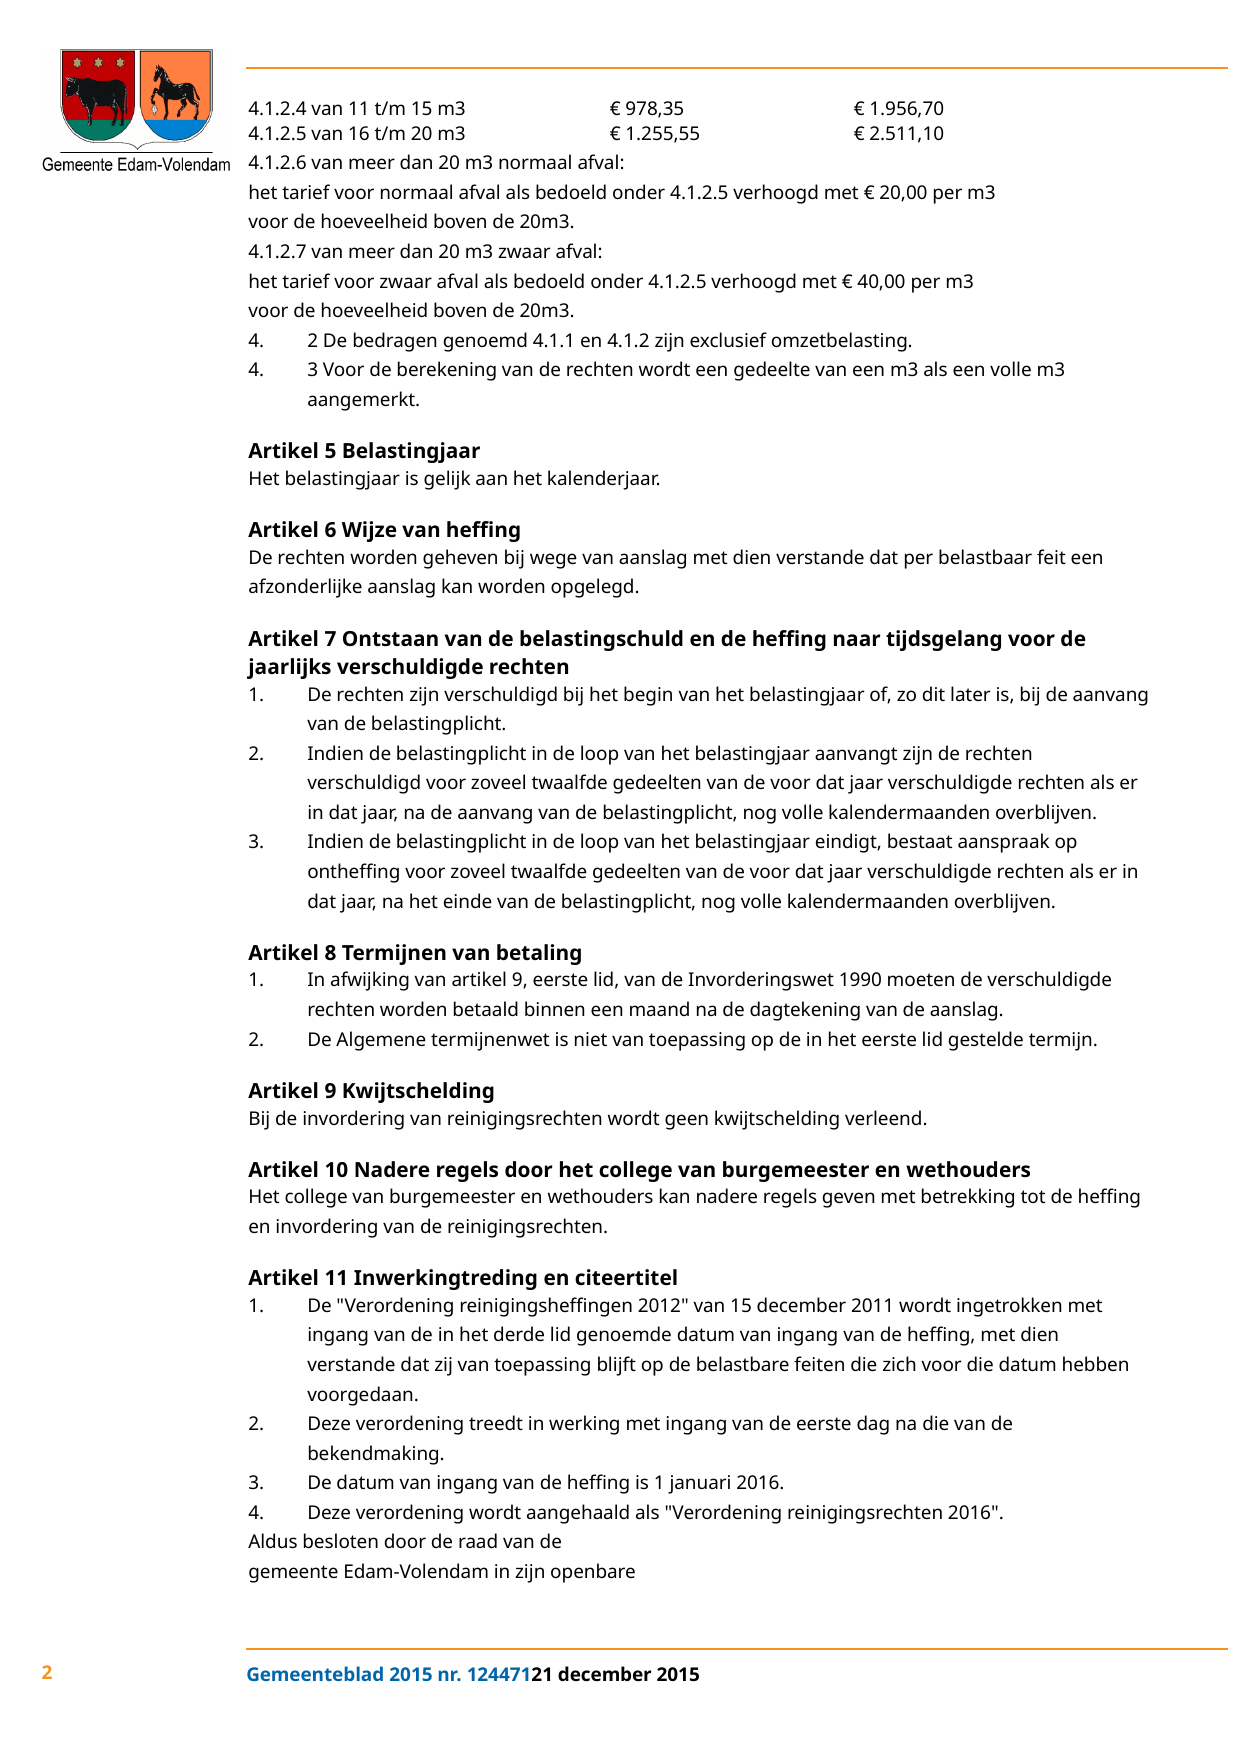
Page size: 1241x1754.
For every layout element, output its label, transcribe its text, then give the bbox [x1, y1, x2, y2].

list 2 De bedragen genoemd 4.1.1 en 4.1.2 zijn exclusief omzetbelasting. [248, 327, 1152, 353]
text het tarief voor zwaar afval als bedoeld onder 4.1.2.5 verhoogd met € 40,00 per m3 [248, 268, 1152, 293]
list De rechten zijn verschuldigd bij het begin van het belastingjaar of, zo dit later is, bij de aanvang van de belastingplicht. [248, 681, 1152, 736]
text Bij de invordering van reinigingsrechten wordt geen kwijtschelding verleend. [248, 1105, 1152, 1130]
text 4.1.2.7 van meer dan 20 m3 zwaar afval: [248, 238, 1152, 264]
text Het college van burgemeester en wethouders kan nadere regels geven met betrekking tot de heffing en invordering van de reinigingsrechten. [248, 1183, 1152, 1239]
table_cell 4.1.2.5 van 16 t/m 20 m3 [248, 121, 609, 146]
list Indien de belastingplicht in de loop van het belastingjaar eindigt, bestaat aanspraak op ontheffing voor zoveel twaalfde gedeelten van de voor dat jaar verschuldigde rechten als er in dat jaar, na het einde van de belastingplicht, nog volle kalendermaanden overblijven. [248, 829, 1152, 913]
text 4.1.2.6 van meer dan 20 m3 normaal afval: [248, 149, 1152, 175]
text Artikel 10 Nadere regels door het college van burgemeester en wethouders [248, 1155, 1152, 1183]
list In afwijking van artikel 9, eerste lid, van de Invorderingswet 1990 moeten de verschuldigde rechten worden betaald binnen een maand na de dagtekening van de aanslag. [248, 967, 1152, 1022]
text gemeente Edam-Volendam in zijn openbare [248, 1558, 1152, 1584]
text Aldus besloten door de raad van de [248, 1529, 1152, 1554]
list 3 Voor de berekening van de rechten wordt een gedeelte van een m3 als een volle m3 [248, 357, 1152, 382]
list Indien de belastingplicht in de loop van het belastingjaar aanvangt zijn de rechten verschuldigd voor zoveel twaalfde gedeelten van de voor dat jaar verschuldigde rechten als er in dat jaar, na de aanvang van de belastingplicht, nog volle kalendermaanden overblijven. [248, 740, 1152, 825]
picture [41, 47, 231, 172]
text Artikel 8 Termijnen van betaling [248, 938, 1152, 967]
text Artikel 5 Belastingjaar [248, 437, 1152, 465]
text Artikel 7 Ontstaan van de belastingschuld en de heffing naar tijdsgelang voor de jaarlijks verschuldigde rechten [248, 624, 1152, 681]
table_cell 4.1.2.4 van 11 t/m 15 m3 [248, 95, 609, 121]
text het tarief voor normaal afval als bedoeld onder 4.1.2.5 verhoogd met € 20,00 per m3 [248, 179, 1152, 205]
text Artikel 6 Wijze van heffing [248, 515, 1152, 544]
table_cell € 1.956,70 [854, 95, 1152, 121]
text Het belastingjaar is gelijk aan het kalenderjaar. [248, 465, 1152, 491]
text voor de hoeveelheid boven de 20m3. [248, 297, 1152, 323]
text voor de hoeveelheid boven de 20m3. [248, 209, 1152, 234]
text De rechten worden geheven bij wege van aanslag met dien verstande dat per belastbaar feit een afzonderlijke aanslag kan worden opgelegd. [248, 544, 1152, 599]
list De datum van ingang van de heffing is 1 januari 2016. [248, 1469, 1152, 1495]
table_cell € 2.511,10 [854, 121, 1152, 146]
table_cell € 978,35 [610, 95, 853, 121]
list aangemerkt. [248, 386, 1152, 412]
list De Algemene termijnenwet is niet van toepassing op de in het eerste lid gestelde termijn. [248, 1026, 1152, 1052]
list De "Verordening reinigingsheffingen 2012" van 15 december 2011 wordt ingetrokken met ingang van de in het derde lid genoemde datum van ingang van de heffing, met dien verstande dat zij van toepassing blijft op de belastbare feiten die zich voor die datum hebben voorgedaan. [248, 1292, 1152, 1406]
text Artikel 9 Kwijtschelding [248, 1076, 1152, 1105]
text Artikel 11 Inwerkingtreding en citeertitel [248, 1263, 1152, 1292]
list Deze verordening treedt in werking met ingang van de eerste dag na die van de bekendmaking. [248, 1410, 1152, 1466]
list Deze verordening wordt aangehaald als "Verordening reinigingsrechten 2016". [248, 1499, 1152, 1525]
table_cell € 1.255,55 [610, 121, 853, 146]
